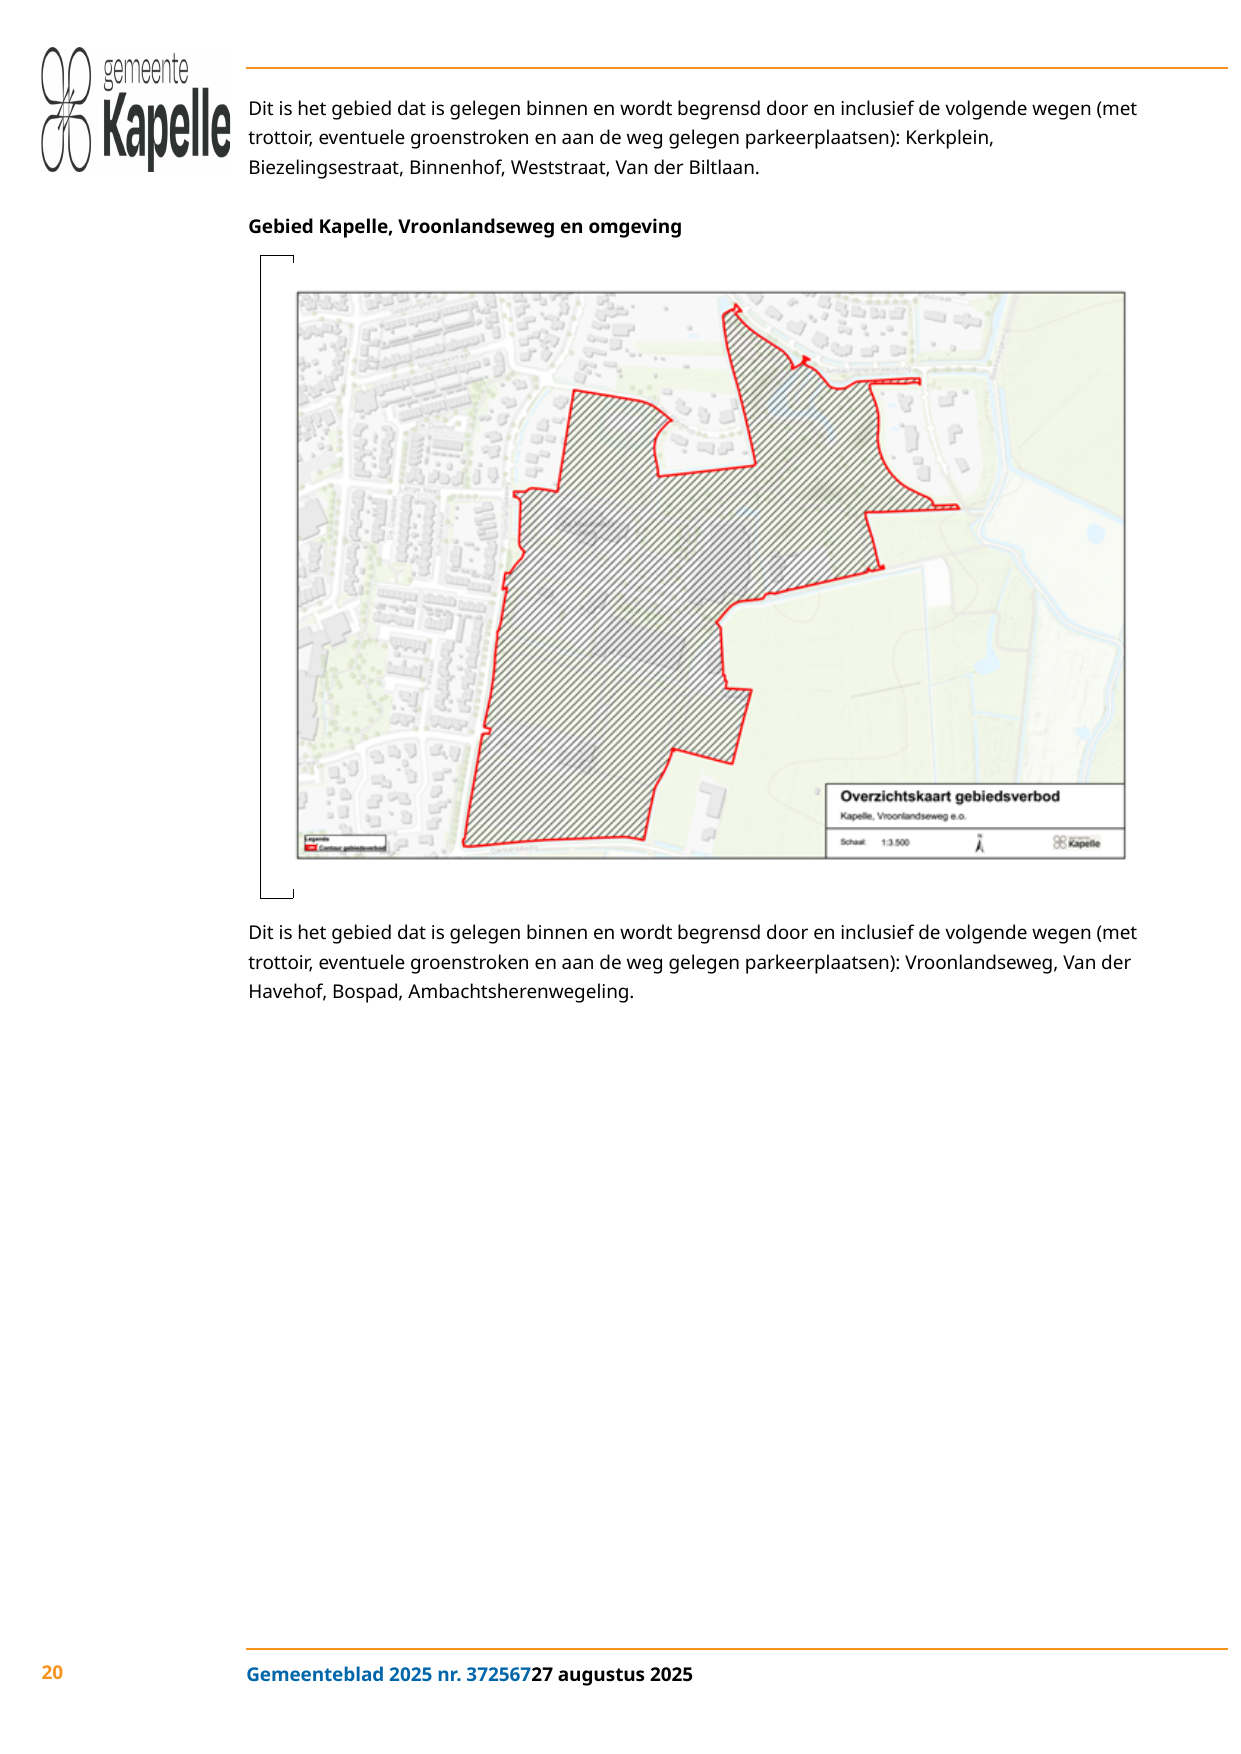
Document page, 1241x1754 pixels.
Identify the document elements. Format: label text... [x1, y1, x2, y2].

text Gebied Kapelle, Vroonlandseweg en omgeving [248, 213, 1152, 239]
picture [41, 47, 231, 172]
text Dit is het gebied dat is gelegen binnen en wordt begrensd door en inclusief de volgende wegen (met trottoir, eventuele groenstroken en aan de weg gelegen parkeerplaatsen): Kerkplein, Biezelingsestraat, Binnenhof, Weststraat, Van der Biltlaan. [248, 95, 1152, 180]
text Dit is het gebied dat is gelegen binnen en wordt begrensd door en inclusief de volgende wegen (met trottoir, eventuele groenstroken en aan de weg gelegen parkeerplaatsen): Vroonlandseweg, Van der Havehof, Bospad, Ambachtsherenwegeling. [248, 919, 1152, 1004]
picture [268, 263, 1155, 889]
